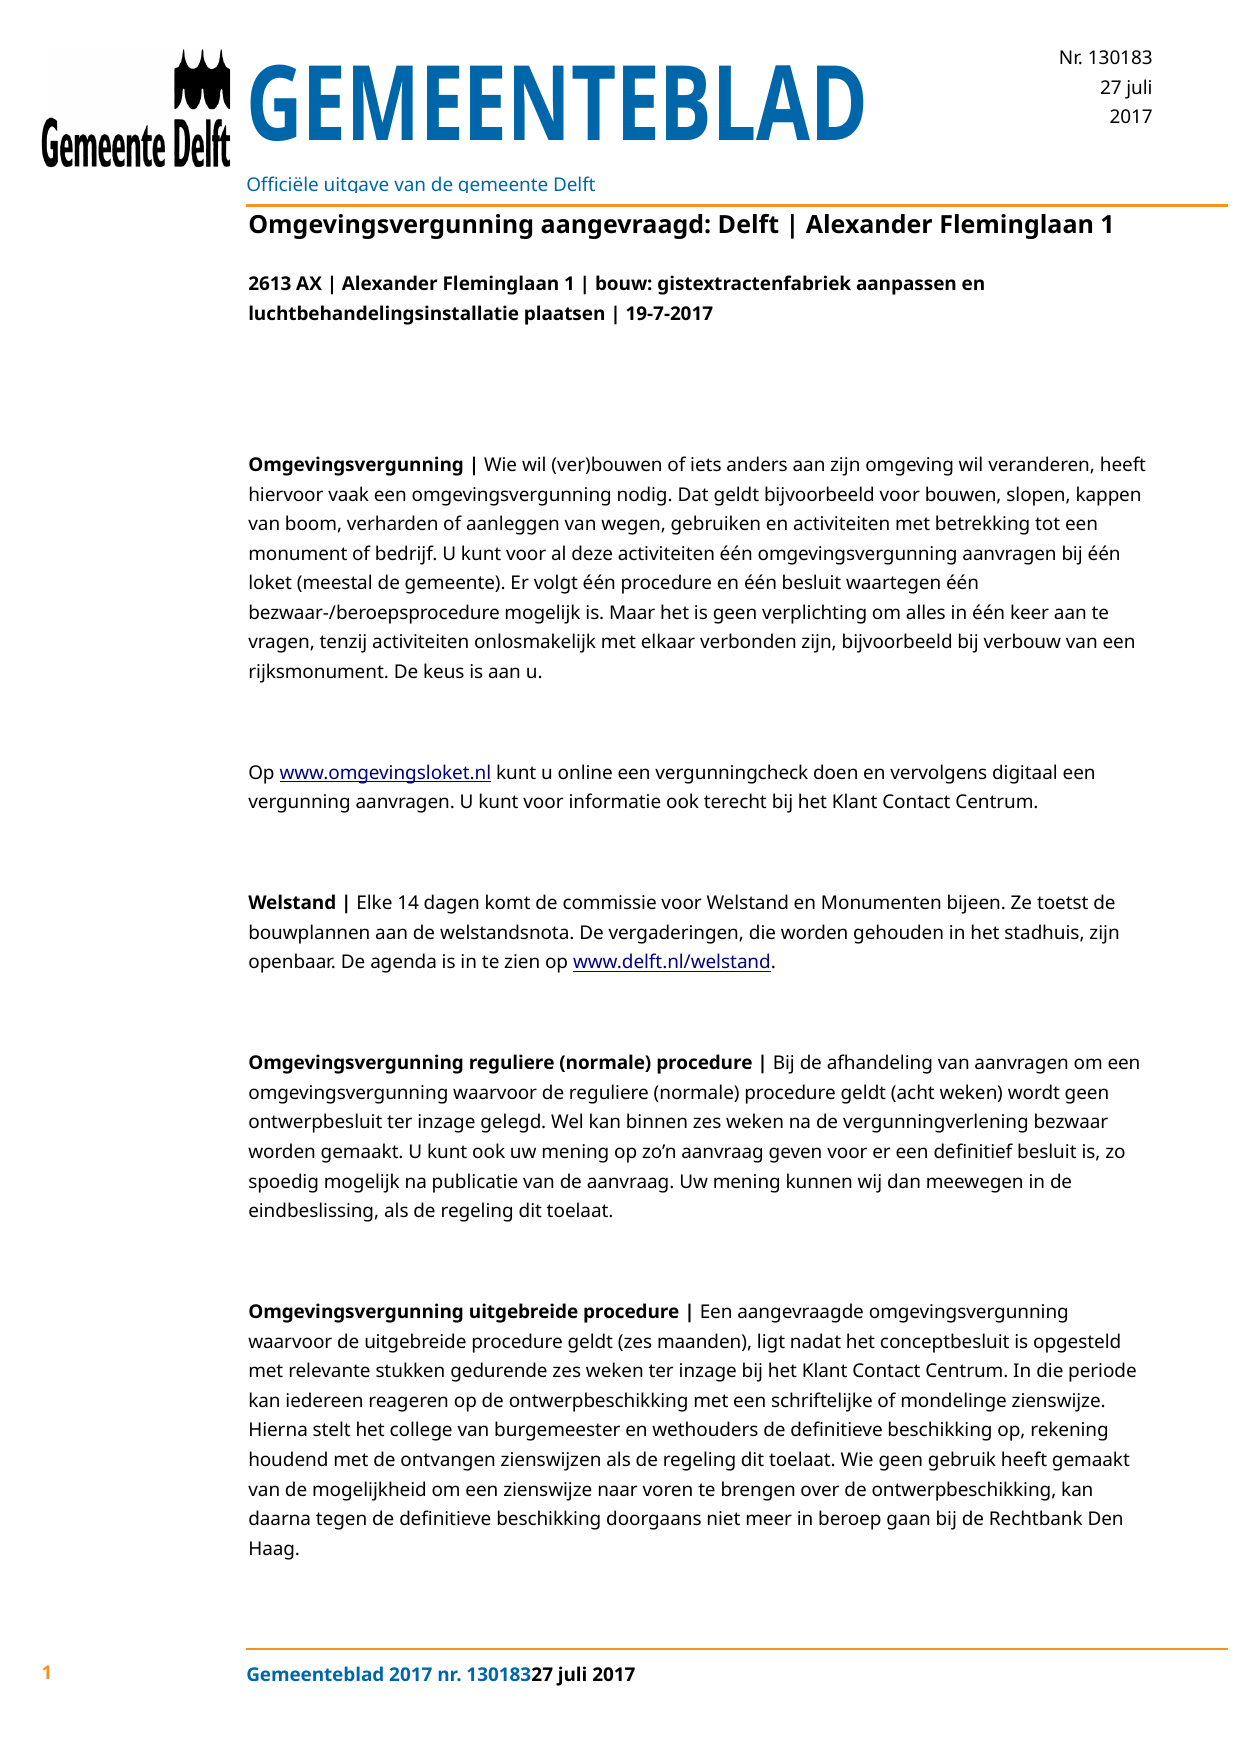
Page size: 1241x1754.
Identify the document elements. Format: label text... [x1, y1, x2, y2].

text Welstand | Elke 14 dagen komt de commissie voor Welstand en Monumenten bijeen. Ze toetst de bouwplannen aan de welstandsnota. De vergaderingen, die worden gehouden in het stadhuis, zijn openbaar. De agenda is in te zien op www.delft.nl/welstand. [248, 889, 1152, 974]
text 2613 AX | Alexander Fleminglaan 1 | bouw: gistextractenfabriek aanpassen en luchtbehandelingsinstallatie plaatsen | 19-7-2017 [248, 270, 1152, 326]
text Op www.omgevingsloket.nl kunt u online een vergunningcheck doen en vervolgens digitaal een vergunning aanvragen. U kunt voor informatie ook terecht bij het Klant Contact Centrum. [248, 759, 1152, 814]
text Omgevingsvergunning | Wie wil (ver)bouwen of iets anders aan zijn omgeving wil veranderen, heeft hiervoor vaak een omgevingsvergunning nodig. Dat geldt bijvoorbeeld voor bouwen, slopen, kappen van boom, verharden of aanleggen van wegen, gebruiken en activiteiten met betrekking tot een monument of bedrijf. U kunt voor al deze activiteiten één omgevingsvergunning aanvragen bij één loket (meestal de gemeente). Er volgt één procedure en één besluit waartegen één bezwaar-/beroepsprocedure mogelijk is. Maar het is geen verplichting om alles in één keer aan te vragen, tenzij activiteiten onlosmakelijk met elkaar verbonden zijn, bijvoorbeeld bij verbouw van een rijksmonument. De keus is aan u. [248, 451, 1152, 684]
text Omgevingsvergunning reguliere (normale) procedure | Bij de afhandeling van aanvragen om een omgevingsvergunning waarvoor de reguliere (normale) procedure geldt (acht weken) wordt geen ontwerpbesluit ter inzage gelegd. Wel kan binnen zes weken na de vergunningverlening bezwaar worden gemaakt. U kunt ook uw mening op zo’n aanvraag geven voor er een definitief besluit is, zo spoedig mogelijk na publicatie van de aanvraag. Uw mening kunnen wij dan meewegen in de eindbeslissing, als de regeling dit toelaat. [248, 1049, 1152, 1223]
picture [41, 47, 231, 172]
text Omgevingsvergunning uitgebreide procedure | Een aangevraagde omgevingsvergunning waarvoor de uitgebreide procedure geldt (zes maanden), ligt nadat het conceptbesluit is opgesteld met relevante stukken gedurende zes weken ter inzage bij het Klant Contact Centrum. In die periode kan iedereen reageren op de ontwerpbeschikking met een schriftelijke of mondelinge zienswijze. Hierna stelt het college van burgemeester en wethouders de definitieve beschikking op, rekening houdend met de ontvangen zienswijzen als de regeling dit toelaat. Wie geen gebruik heeft gemaakt van de mogelijkheid om een zienswijze naar voren te brengen over de ontwerpbeschikking, kan daarna tegen de definitieve beschikking doorgaans niet meer in beroep gaan bij de Rechtbank Den Haag. [248, 1298, 1152, 1561]
text Omgevingsvergunning aangevraagd: Delft | Alexander Fleminglaan 1 [248, 207, 1152, 241]
